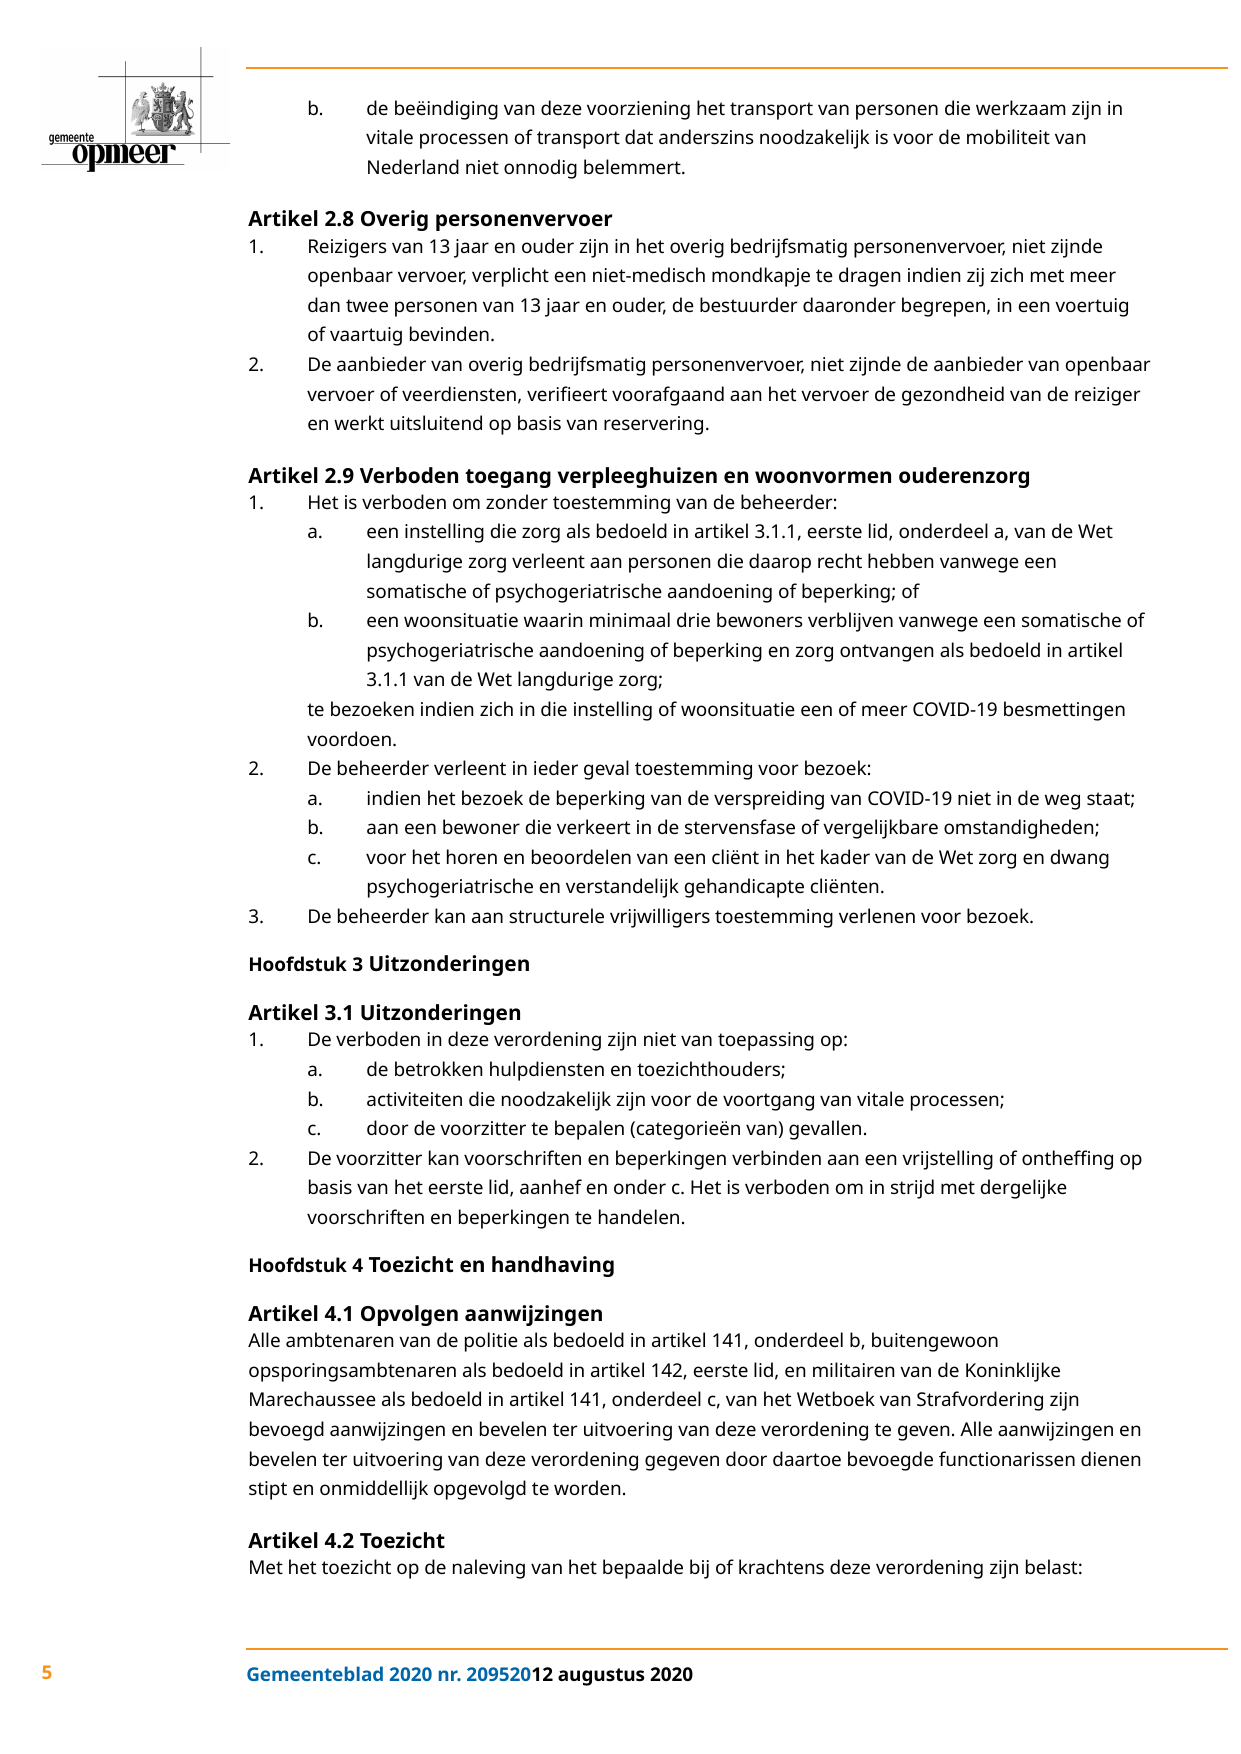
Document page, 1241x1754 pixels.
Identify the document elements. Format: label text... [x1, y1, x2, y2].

list aan een bewoner die verkeert in de stervensfase of vergelijkbare omstandigheden; [307, 814, 1152, 840]
text Met het toezicht op de naleving van het bepaalde bij of krachtens deze verordening zijn belast: [248, 1554, 1152, 1580]
list indien het bezoek de beperking van de verspreiding van COVID-19 niet in de weg staat; [307, 785, 1152, 811]
text Alle ambtenaren van de politie als bedoeld in artikel 141, onderdeel b, buitengewoon opsporingsambtenaren als bedoeld in artikel 142, eerste lid, en militairen van de Koninklijke Marechaussee als bedoeld in artikel 141, onderdeel c, van het Wetboek van Strafvordering zijn bevoegd aanwijzingen en bevelen ter uitvoering van deze verordening te geven. Alle aanwijzingen en bevelen ter uitvoering van deze verordening gegeven door daartoe bevoegde functionarissen dienen stipt en onmiddellijk opgevolgd te worden. [248, 1327, 1152, 1501]
list een instelling die zorg als bedoeld in artikel 3.1.1, eerste lid, onderdeel a, van de Wet langdurige zorg verleent aan personen die daarop recht hebben vanwege een somatische of psychogeriatrische aandoening of beperking; of [307, 519, 1152, 604]
list de betrokken hulpdiensten en toezichthouders; [307, 1056, 1152, 1082]
text Hoofdstuk 4 Toezicht en handhaving [248, 1250, 1152, 1278]
list activiteiten die noodzakelijk zijn voor de voortgang van vitale processen; [307, 1086, 1152, 1112]
list een woonsituatie waarin minimaal drie bewoners verblijven vanwege een somatische of psychogeriatrische aandoening of beperking en zorg ontvangen als bedoeld in artikel 3.1.1 van de Wet langdurige zorg; [307, 607, 1152, 692]
list De voorzitter kan voorschriften en beperkingen verbinden aan een vrijstelling of ontheffing op basis van het eerste lid, aanhef en onder c. Het is verboden om in strijd met dergelijke voorschriften en beperkingen te handelen. [248, 1145, 1152, 1230]
picture [41, 47, 231, 172]
list Het is verboden om zonder toestemming van de beheerder: [248, 489, 1152, 515]
text Hoofdstuk 3 Uitzonderingen [248, 949, 1152, 977]
list de beëindiging van deze voorziening het transport van personen die werkzaam zijn in vitale processen of transport dat anderszins noodzakelijk is voor de mobiliteit van Nederland niet onnodig belemmert. [307, 95, 1152, 180]
list voor het horen en beoordelen van een cliënt in het kader van de Wet zorg en dwang psychogeriatrische en verstandelijk gehandicapte cliënten. [307, 844, 1152, 899]
list Reizigers van 13 jaar en ouder zijn in het overig bedrijfsmatig personenvervoer, niet zijnde openbaar vervoer, verplicht een niet-medisch mondkapje te dragen indien zij zich met meer dan twee personen van 13 jaar en ouder, de bestuurder daaronder begrepen, in een voertuig of vaartuig bevinden. [248, 233, 1152, 347]
list De aanbieder van overig bedrijfsmatig personenvervoer, niet zijnde de aanbieder van openbaar vervoer of veerdiensten, verifieert voorafgaand aan het vervoer de gezondheid van de reiziger en werkt uitsluitend op basis van reservering. [248, 351, 1152, 436]
list te bezoeken indien zich in die instelling of woonsituatie een of meer COVID-19 besmettingen voordoen. [248, 696, 1152, 752]
list De beheerder verleent in ieder geval toestemming voor bezoek: [248, 755, 1152, 781]
list De verboden in deze verordening zijn niet van toepassing op: [248, 1027, 1152, 1052]
list De beheerder kan aan structurele vrijwilligers toestemming verlenen voor bezoek. [248, 903, 1152, 929]
list door de voorzitter te bepalen (categorieën van) gevallen. [307, 1115, 1152, 1141]
text Artikel 4.1 Opvolgen aanwijzingen [248, 1299, 1152, 1327]
text Artikel 2.8 Overig personenvervoer [248, 204, 1152, 233]
text Artikel 3.1 Uitzonderingen [248, 998, 1152, 1027]
text Artikel 2.9 Verboden toegang verpleeghuizen en woonvormen ouderenzorg [248, 461, 1152, 489]
text Artikel 4.2 Toezicht [248, 1526, 1152, 1554]
